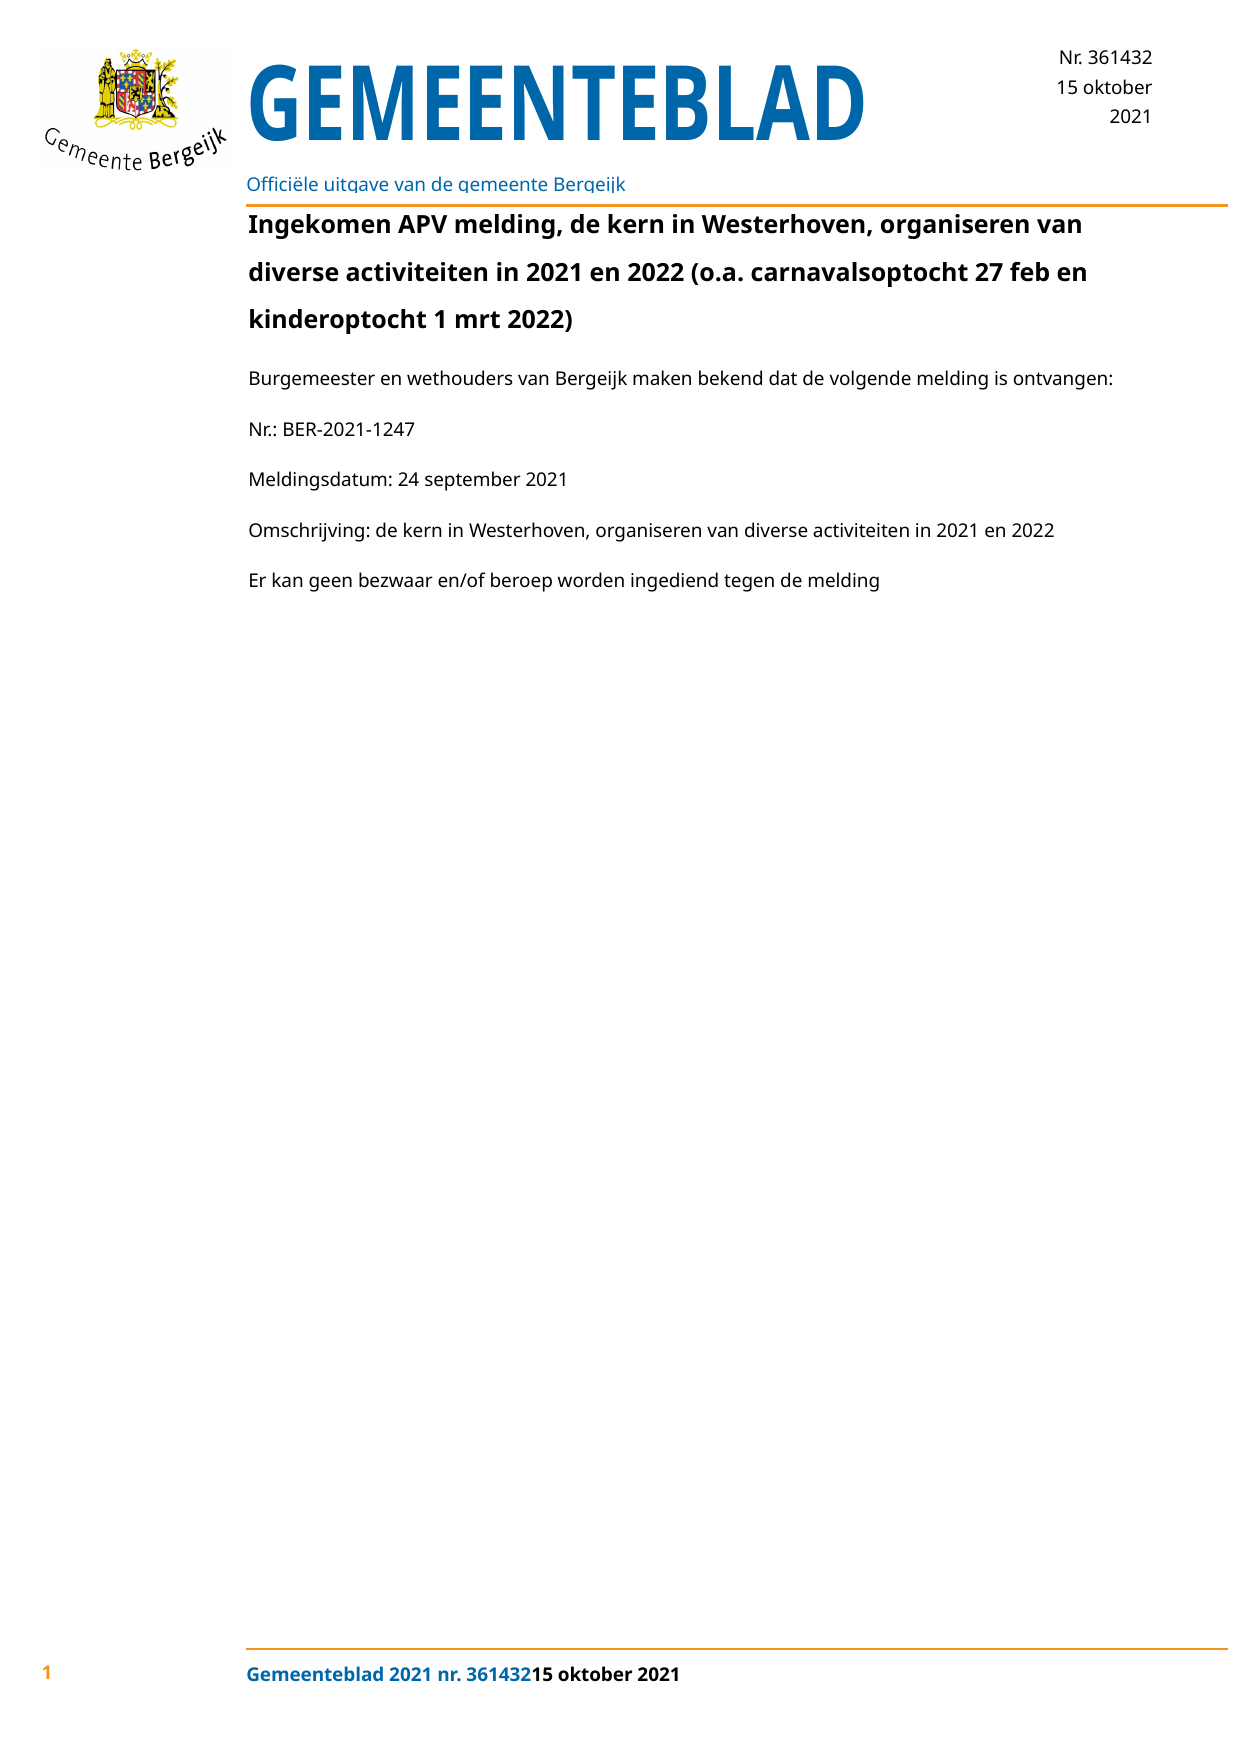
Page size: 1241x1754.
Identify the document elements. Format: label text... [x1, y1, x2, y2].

picture [41, 47, 231, 172]
text Er kan geen bezwaar en/of beroep worden ingediend tegen de melding [248, 567, 1152, 593]
text Omschrijving: de kern in Westerhoven, organiseren van diverse activiteiten in 2021 en 2022 [248, 517, 1152, 542]
text Nr.: BER-2021-1247 [248, 416, 1152, 442]
text Burgemeester en wethouders van Bergeijk maken bekend dat de volgende melding is ontvangen: [248, 366, 1152, 391]
text Ingekomen APV melding, de kern in Westerhoven, organiseren van diverse activiteiten in 2021 en 2022 (o.a. carnavalsoptocht 27 feb en kinderoptocht 1 mrt 2022) [248, 207, 1152, 336]
text Meldingsdatum: 24 september 2021 [248, 466, 1152, 492]
